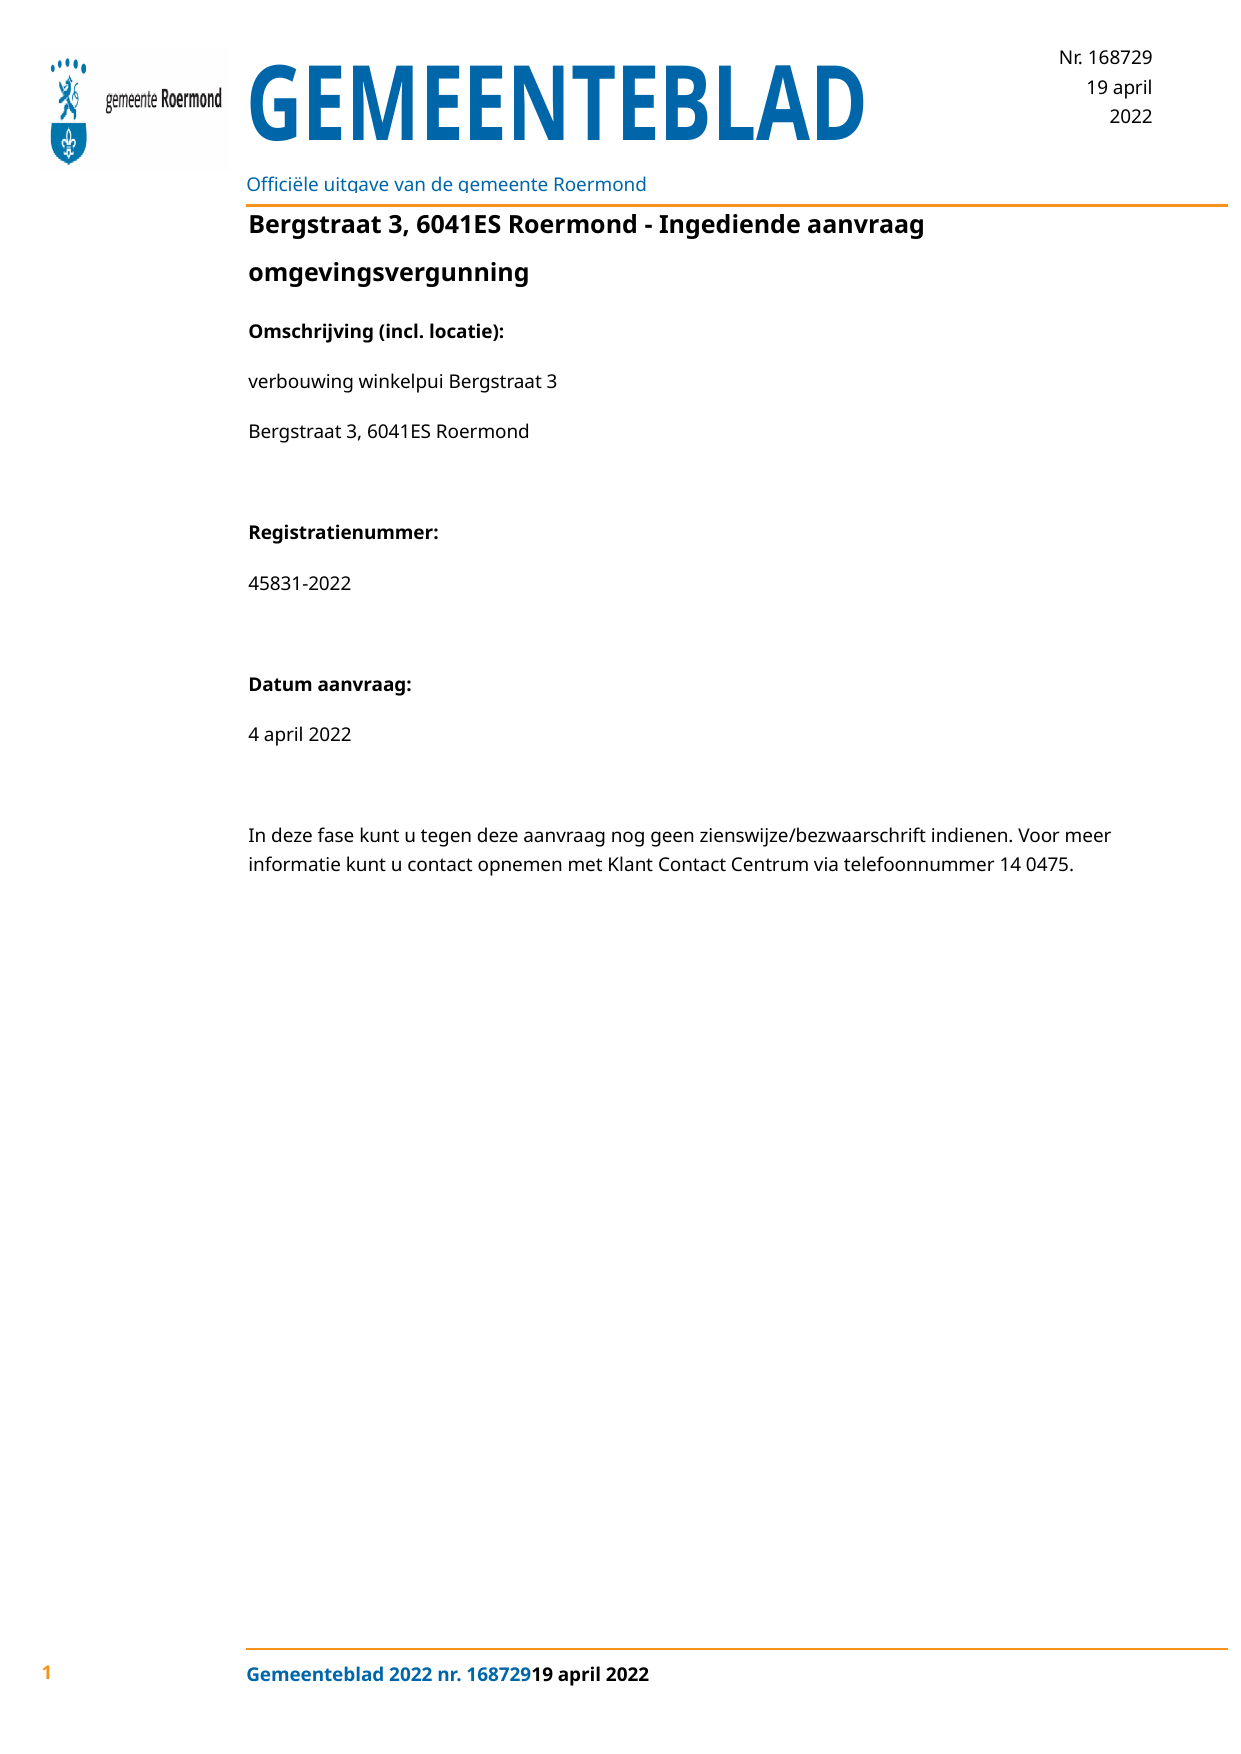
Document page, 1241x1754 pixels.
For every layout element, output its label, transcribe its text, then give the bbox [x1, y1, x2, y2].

text 45831-2022 [248, 570, 1152, 596]
text Omschrijving (incl. locatie): [248, 318, 1152, 344]
text Bergstraat 3, 6041ES Roermond - Ingediende aanvraag omgevingsvergunning [248, 207, 1152, 288]
text Registratienummer: [248, 519, 1152, 545]
text 4 april 2022 [248, 721, 1152, 747]
text Bergstraat 3, 6041ES Roermond [248, 419, 1152, 444]
text Datum aanvraag: [248, 671, 1152, 697]
text In deze fase kunt u tegen deze aanvraag nog geen zienswijze/bezwaarschrift indienen. Voor meer informatie kunt u contact opnemen met Klant Contact Centrum via telefoonnummer 14 0475. [248, 822, 1152, 877]
picture [41, 47, 231, 172]
text verbouwing winkelpui Bergstraat 3 [248, 368, 1152, 394]
